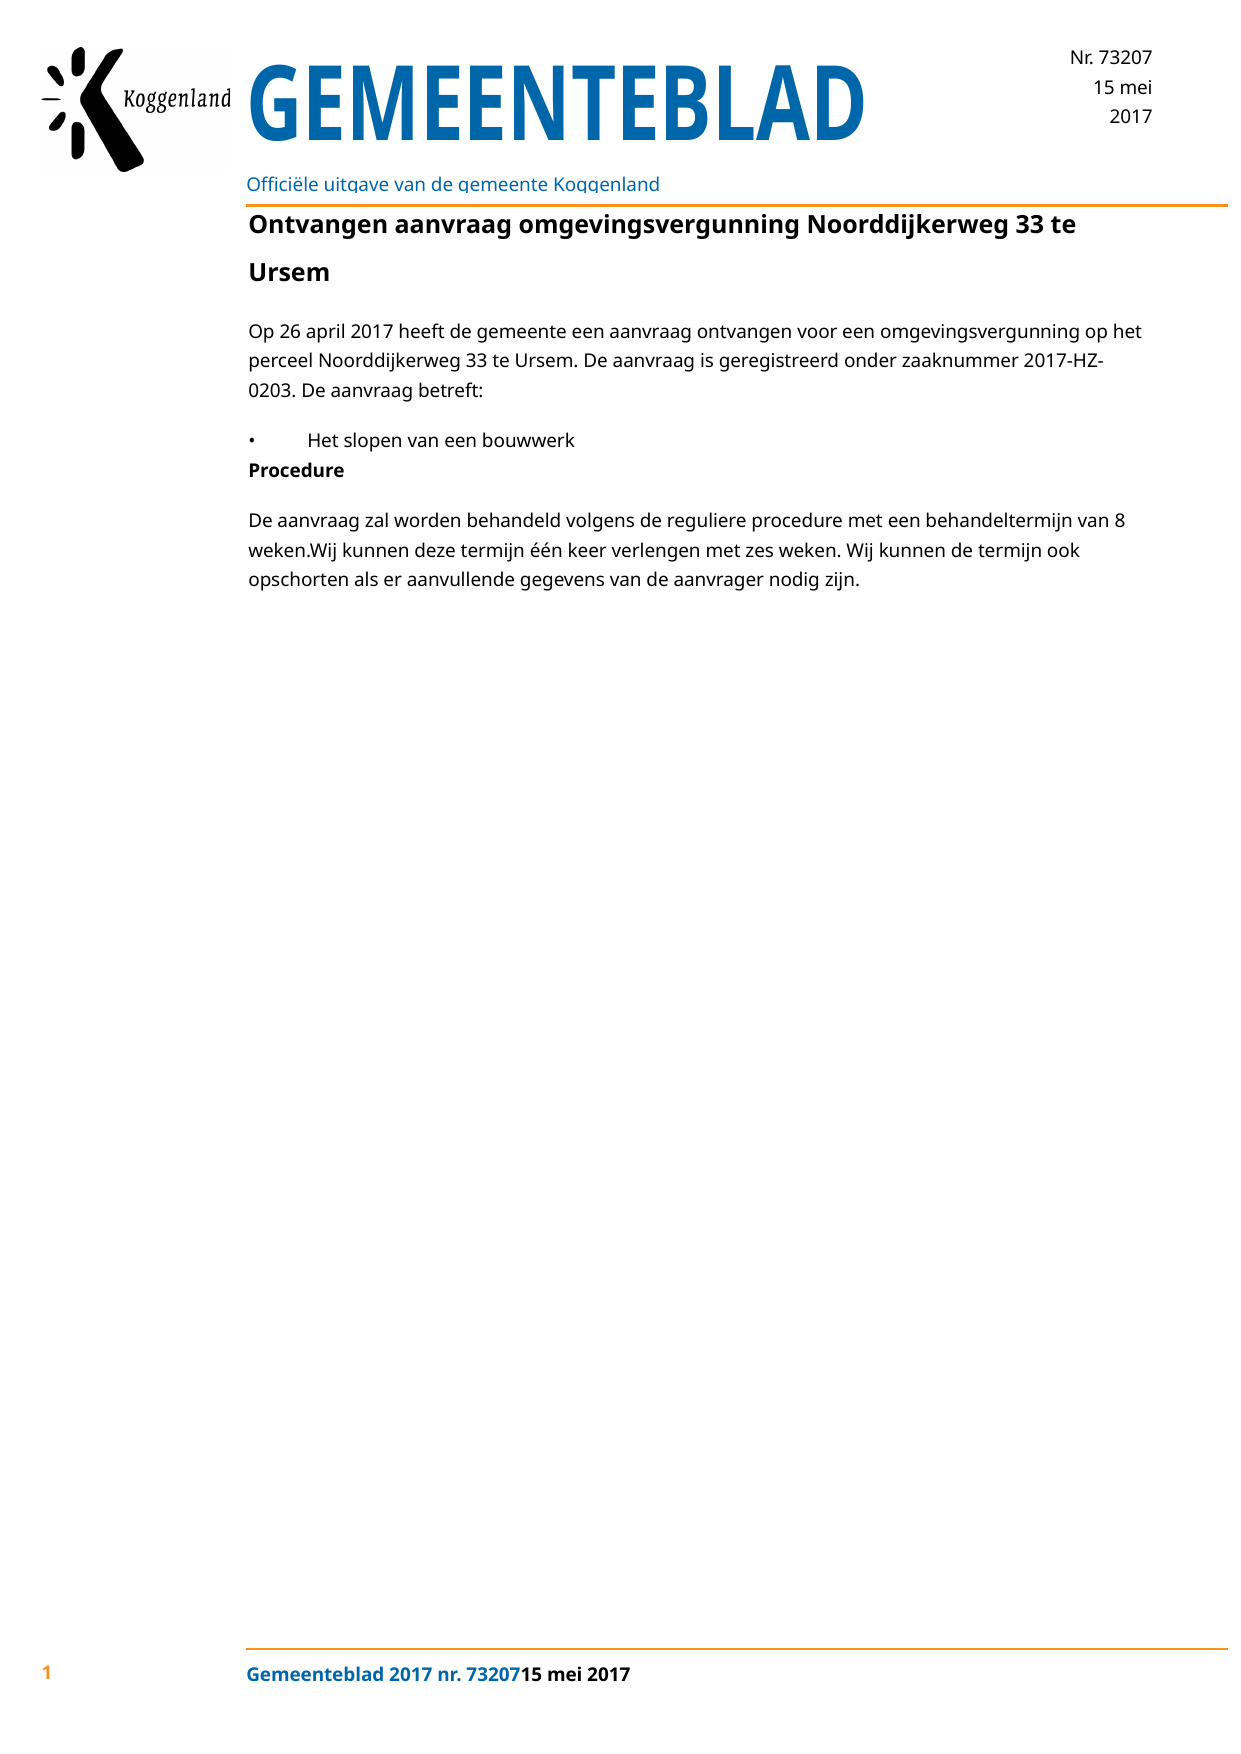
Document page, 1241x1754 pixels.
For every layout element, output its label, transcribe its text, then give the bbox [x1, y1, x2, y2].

list Het slopen van een bouwwerk [248, 427, 1152, 453]
text Ontvangen aanvraag omgevingsvergunning Noorddijkerweg 33 te Ursem [248, 207, 1152, 288]
text Op 26 april 2017 heeft de gemeente een aanvraag ontvangen voor een omgevingsvergunning op het perceel Noorddijkerweg 33 te Ursem. De aanvraag is geregistreerd onder zaaknummer 2017-HZ-0203. De aanvraag betreft: [248, 318, 1152, 403]
text Procedure [248, 457, 1152, 483]
text De aanvraag zal worden behandeld volgens de reguliere procedure met een behandeltermijn van 8 weken.Wij kunnen deze termijn één keer verlengen met zes weken. Wij kunnen de termijn ook opschorten als er aanvullende gegevens van de aanvrager nodig zijn. [248, 507, 1152, 592]
picture [41, 47, 231, 172]
